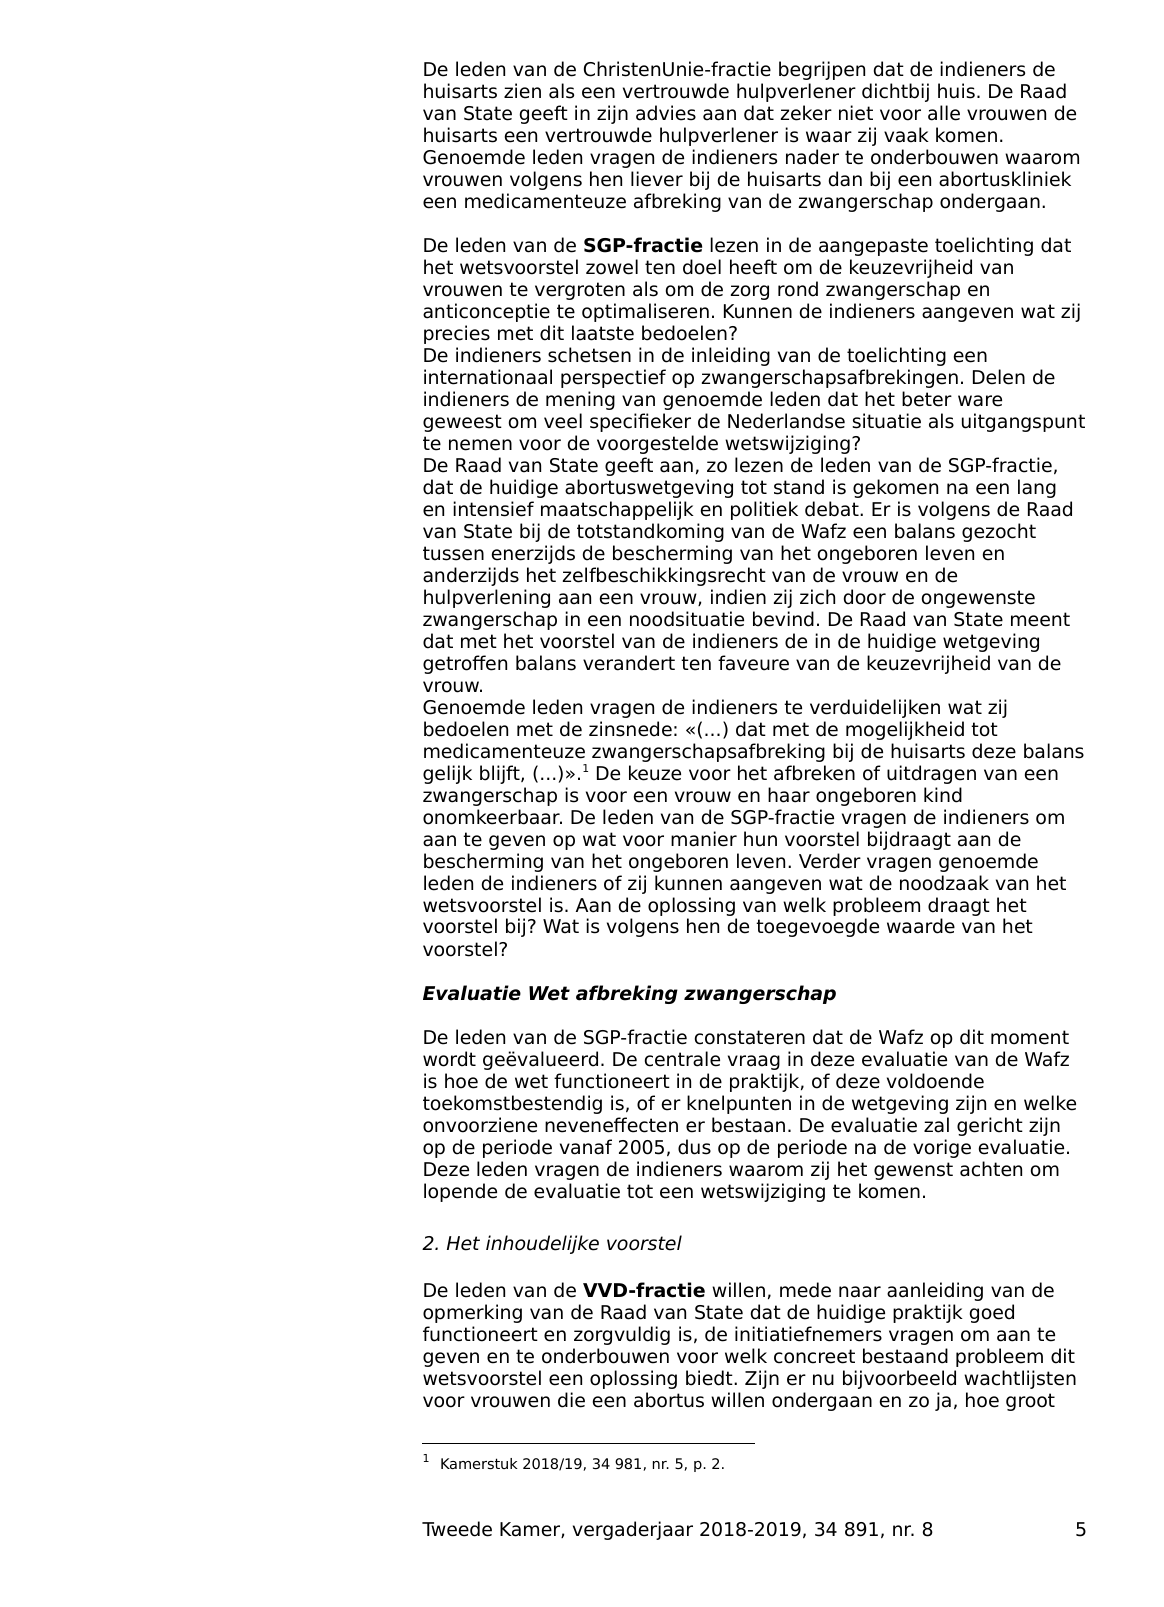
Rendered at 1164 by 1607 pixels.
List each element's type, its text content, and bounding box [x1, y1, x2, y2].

text De leden van de SGP-fractie constateren dat de Wafz op dit moment wordt geëvalueerd. De centrale vraag in deze evaluatie van de Wafz is hoe de wet functioneert in de praktijk, of deze voldoende toekomstbestendig is, of er knelpunten in de wetgeving zijn en welke onvoorziene neveneffecten er bestaan. De evaluatie zal gericht zijn op de periode vanaf 2005, dus op de periode na de vorige evaluatie. Deze leden vragen de indieners waarom zij het gewenst achten om lopende de evaluatie tot een wetswijziging te komen. [422, 1027, 1087, 1203]
text De Raad van State geeft aan, zo lezen de leden van de SGP-fractie, dat de huidige abortuswetgeving tot stand is gekomen na een lang en intensief maatschappelijk en politiek debat. Er is volgens de Raad van State bij de totstandkoming van de Wafz een balans gezocht tussen enerzijds de bescherming van het ongeboren leven en anderzijds het zelfbeschikkingsrecht van de vrouw en de hulpverlening aan een vrouw, indien zij zich door de ongewenste zwangerschap in een noodsituatie bevind. De Raad van State meent dat met het voorstel van de indieners de in de huidige wetgeving getroffen balans verandert ten faveure van de keuzevrijheid van de vrouw. [422, 455, 1087, 697]
subtitle Evaluatie Wet afbreking zwangerschap [422, 983, 1087, 1004]
subtitle 2. Het inhoudelijke voorstel [422, 1233, 1087, 1254]
text De indieners schetsen in de inleiding van de toelichting een internationaal perspectief op zwangerschapsafbrekingen. Delen de indieners de mening van genoemde leden dat het beter ware geweest om veel specifieker de Nederlandse situatie als uitgangspunt te nemen voor de voorgestelde wetswijziging? [422, 345, 1087, 455]
text De leden van de ChristenUnie-fractie begrijpen dat de indieners de huisarts zien als een vertrouwde hulpverlener dichtbij huis. De Raad van State geeft in zijn advies aan dat zeker niet voor alle vrouwen de huisarts een vertrouwde hulpverlener is waar zij vaak komen. Genoemde leden vragen de indieners nader te onderbouwen waarom vrouwen volgens hen liever bij de huisarts dan bij een abortuskliniek een medicamenteuze afbreking van de zwangerschap ondergaan. [422, 59, 1087, 213]
text Genoemde leden vragen de indieners te verduidelijken wat zij bedoelen met de zinsnede: «(...) dat met de mogelijkheid tot medicamenteuze zwangerschapsafbreking bij de huisarts deze balans gelijk blijft, (...)». De keuze voor het afbreken of uitdragen van een zwangerschap is voor een vrouw en haar ongeboren kind onomkeerbaar. De leden van de SGP-fractie vragen de indieners om aan te geven op wat voor manier hun voorstel bijdraagt aan de bescherming van het ongeboren leven. Verder vragen genoemde leden de indieners of zij kunnen aangeven wat de noodzaak van het wetsvoorstel is. Aan de oplossing van welk probleem draagt het voorstel bij? Wat is volgens hen de toegevoegde waarde van het voorstel? [422, 697, 1087, 960]
text De leden van de SGP-fractie lezen in de aangepaste toelichting dat het wetsvoorstel zowel ten doel heeft om de keuzevrijheid van vrouwen te vergroten als om de zorg rond zwangerschap en anticonceptie te optimaliseren. Kunnen de indieners aangeven wat zij precies met dit laatste bedoelen? [422, 235, 1087, 345]
text Kamerstuk 2018/19, 34 981, nr. 5, p. 2. [422, 1452, 1087, 1474]
text De leden van de VVD-fractie willen, mede naar aanleiding van de opmerking van de Raad van State dat de huidige praktijk goed functioneert en zorgvuldig is, de initiatiefnemers vragen om aan te geven en te onderbouwen voor welk concreet bestaand probleem dit wetsvoorstel een oplossing biedt. Zijn er nu bijvoorbeeld wachtlijsten voor vrouwen die een abortus willen ondergaan en zo ja, hoe groot [422, 1279, 1087, 1411]
